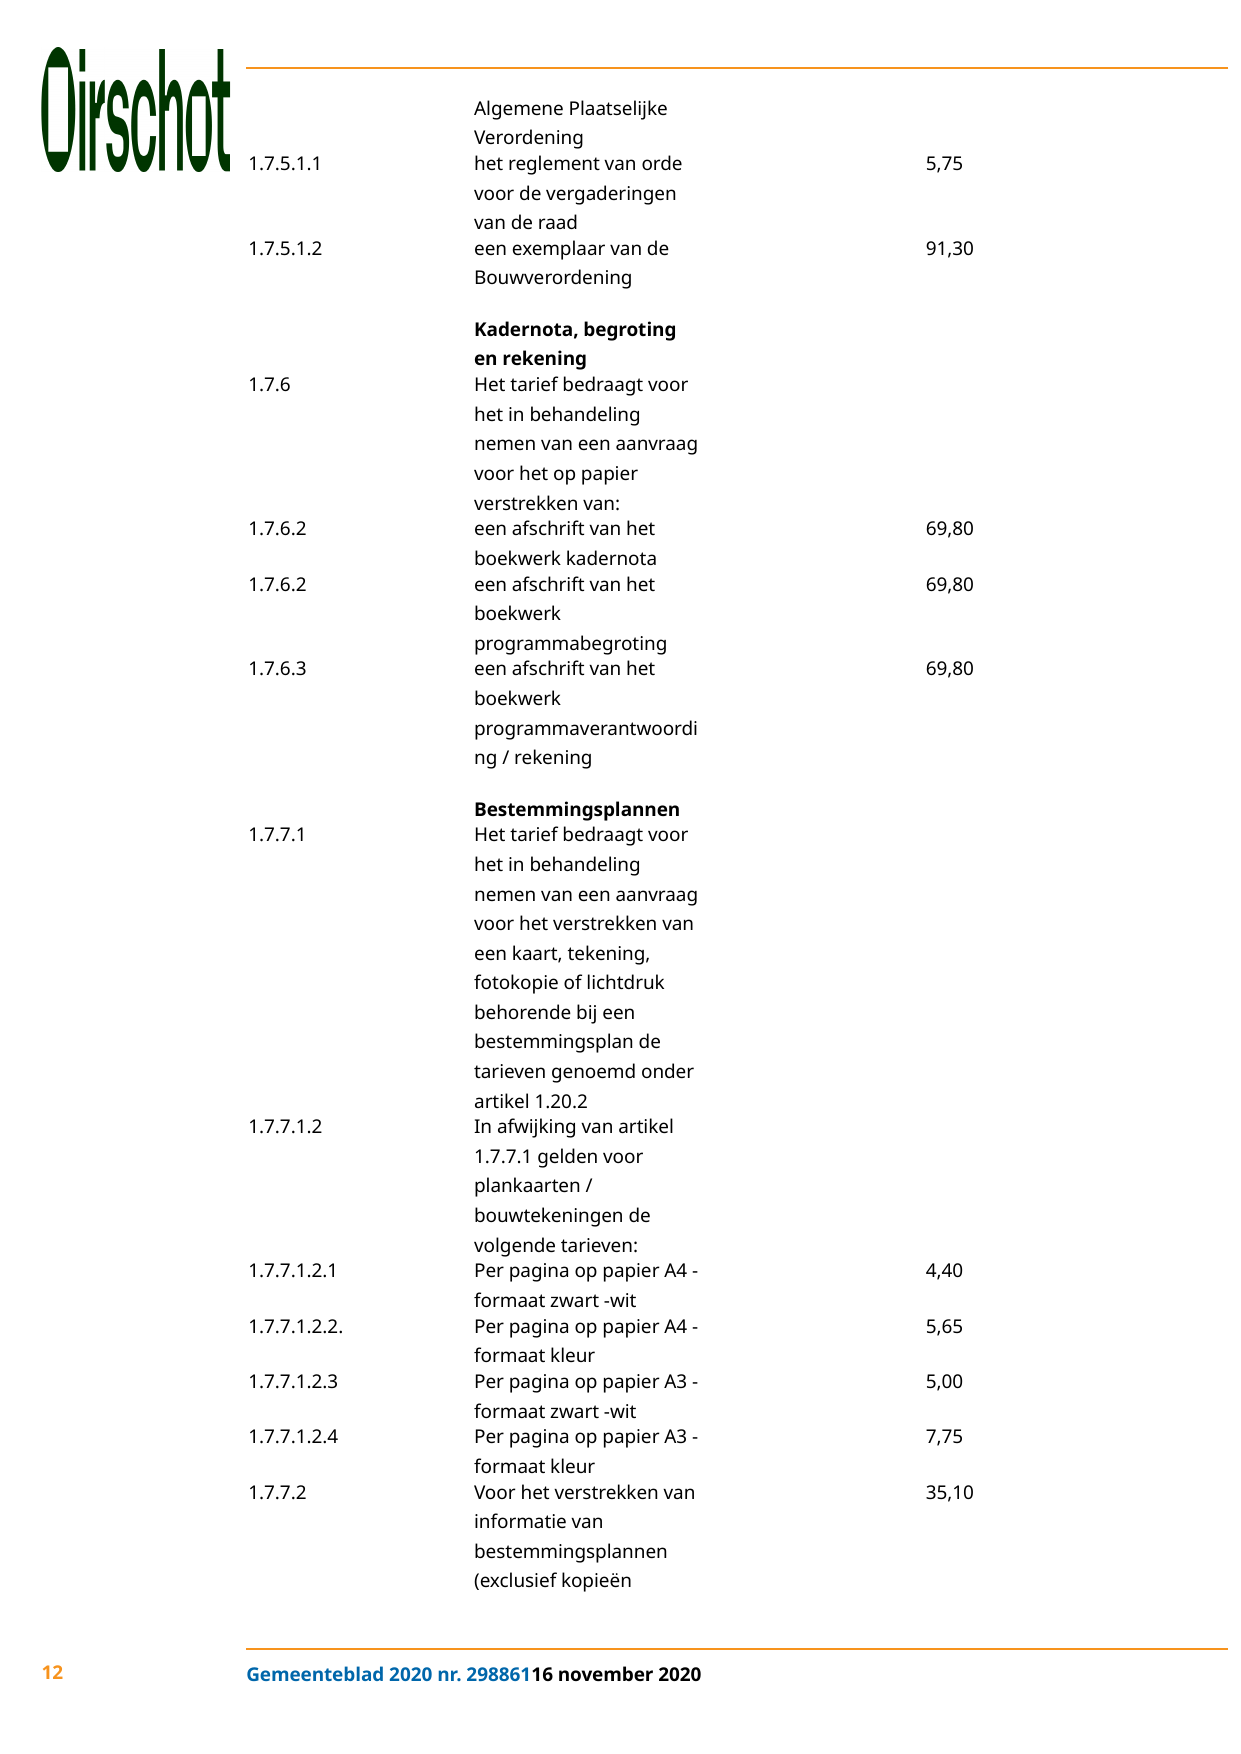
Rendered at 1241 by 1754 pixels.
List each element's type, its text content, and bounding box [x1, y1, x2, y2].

table_cell [474, 290, 700, 316]
table_cell een exemplaar van de Bouwverordening [474, 235, 700, 290]
table_cell 91,30 [926, 235, 1152, 290]
table_cell 69,80 [926, 656, 1152, 770]
table_cell 1.7.5.1.2 [248, 235, 474, 290]
table_cell Per pagina op papier A3 - formaat kleur [474, 1424, 700, 1479]
picture [41, 47, 231, 172]
table_cell 5,00 [926, 1368, 1152, 1423]
table_cell 69,80 [926, 571, 1152, 656]
table_cell [926, 95, 1152, 150]
table_cell [700, 1424, 926, 1479]
table_cell Het tarief bedraagt voor het in behandeling nemen van een aanvraag voor het op papier verstrekken van: [474, 371, 700, 515]
table_cell 1.7.6.2 [248, 515, 474, 571]
table_cell Voor het verstrekken van informatie van bestemmingsplannen (exclusief kopieën [474, 1479, 700, 1593]
table_cell [700, 796, 926, 822]
table_cell [926, 796, 1152, 822]
table_cell 1.7.6 [248, 371, 474, 515]
table_cell een afschrift van het boekwerk programmaverantwoording / rekening [474, 656, 700, 770]
table_cell Bestemmingsplannen [474, 796, 700, 822]
table_cell [700, 290, 926, 316]
table_cell [926, 770, 1152, 796]
table_cell 1.7.7.1.2.1 [248, 1258, 474, 1313]
table_cell [700, 235, 926, 290]
table_cell [926, 1114, 1152, 1258]
table_cell [248, 316, 474, 371]
table_cell 1.7.7.1.2 [248, 1114, 474, 1258]
table_cell [248, 290, 474, 316]
table_cell [474, 770, 700, 796]
table_cell [700, 1258, 926, 1313]
table_cell [248, 770, 474, 796]
table_cell 1.7.7.1.2.2. [248, 1313, 474, 1368]
table_cell [700, 1368, 926, 1423]
table_cell [926, 316, 1152, 371]
table_cell [700, 150, 926, 235]
table_cell een afschrift van het boekwerk kadernota [474, 515, 700, 571]
table_cell 4,40 [926, 1258, 1152, 1313]
table_cell [700, 1313, 926, 1368]
table_cell 5,65 [926, 1313, 1152, 1368]
table_cell [248, 796, 474, 822]
table_cell [700, 656, 926, 770]
table_cell [700, 371, 926, 515]
table_cell Kadernota, begroting en rekening [474, 316, 700, 371]
table_cell [700, 770, 926, 796]
table_cell Algemene Plaatselijke Verordening [474, 95, 700, 150]
table_cell [926, 822, 1152, 1113]
table_cell [926, 371, 1152, 515]
table_cell 35,10 [926, 1479, 1152, 1593]
table_cell 5,75 [926, 150, 1152, 235]
table_cell [700, 1479, 926, 1593]
table_cell het reglement van orde voor de vergaderingen van de raad [474, 150, 700, 235]
table_cell Per pagina op papier A4 - formaat zwart -wit [474, 1258, 700, 1313]
table_cell 1.7.7.1 [248, 822, 474, 1113]
table_cell 1.7.6.3 [248, 656, 474, 770]
table_cell 1.7.5.1.1 [248, 150, 474, 235]
table_cell 1.7.7.2 [248, 1479, 474, 1593]
table_cell 1.7.7.1.2.4 [248, 1424, 474, 1479]
table_cell [700, 1114, 926, 1258]
table_cell In afwijking van artikel 1.7.7.1 gelden voor plankaarten / bouwtekeningen de volgende tarieven: [474, 1114, 700, 1258]
table_cell [700, 822, 926, 1113]
table_cell [926, 290, 1152, 316]
table_cell [248, 95, 474, 150]
table_cell [700, 515, 926, 571]
table_cell een afschrift van het boekwerk programmabegroting [474, 571, 700, 656]
table_cell 69,80 [926, 515, 1152, 571]
table_cell [700, 316, 926, 371]
table_cell Per pagina op papier A4 - formaat kleur [474, 1313, 700, 1368]
table_cell [700, 95, 926, 150]
table_cell 1.7.6.2 [248, 571, 474, 656]
table_cell 1.7.7.1.2.3 [248, 1368, 474, 1423]
table_cell 7,75 [926, 1424, 1152, 1479]
table_cell Per pagina op papier A3 - formaat zwart -wit [474, 1368, 700, 1423]
table_cell Het tarief bedraagt voor het in behandeling nemen van een aanvraag voor het verstrekken van een kaart, tekening, fotokopie of lichtdruk behorende bij een bestemmingsplan de tarieven genoemd onder artikel 1.20.2 [474, 822, 700, 1113]
table_cell [700, 571, 926, 656]
